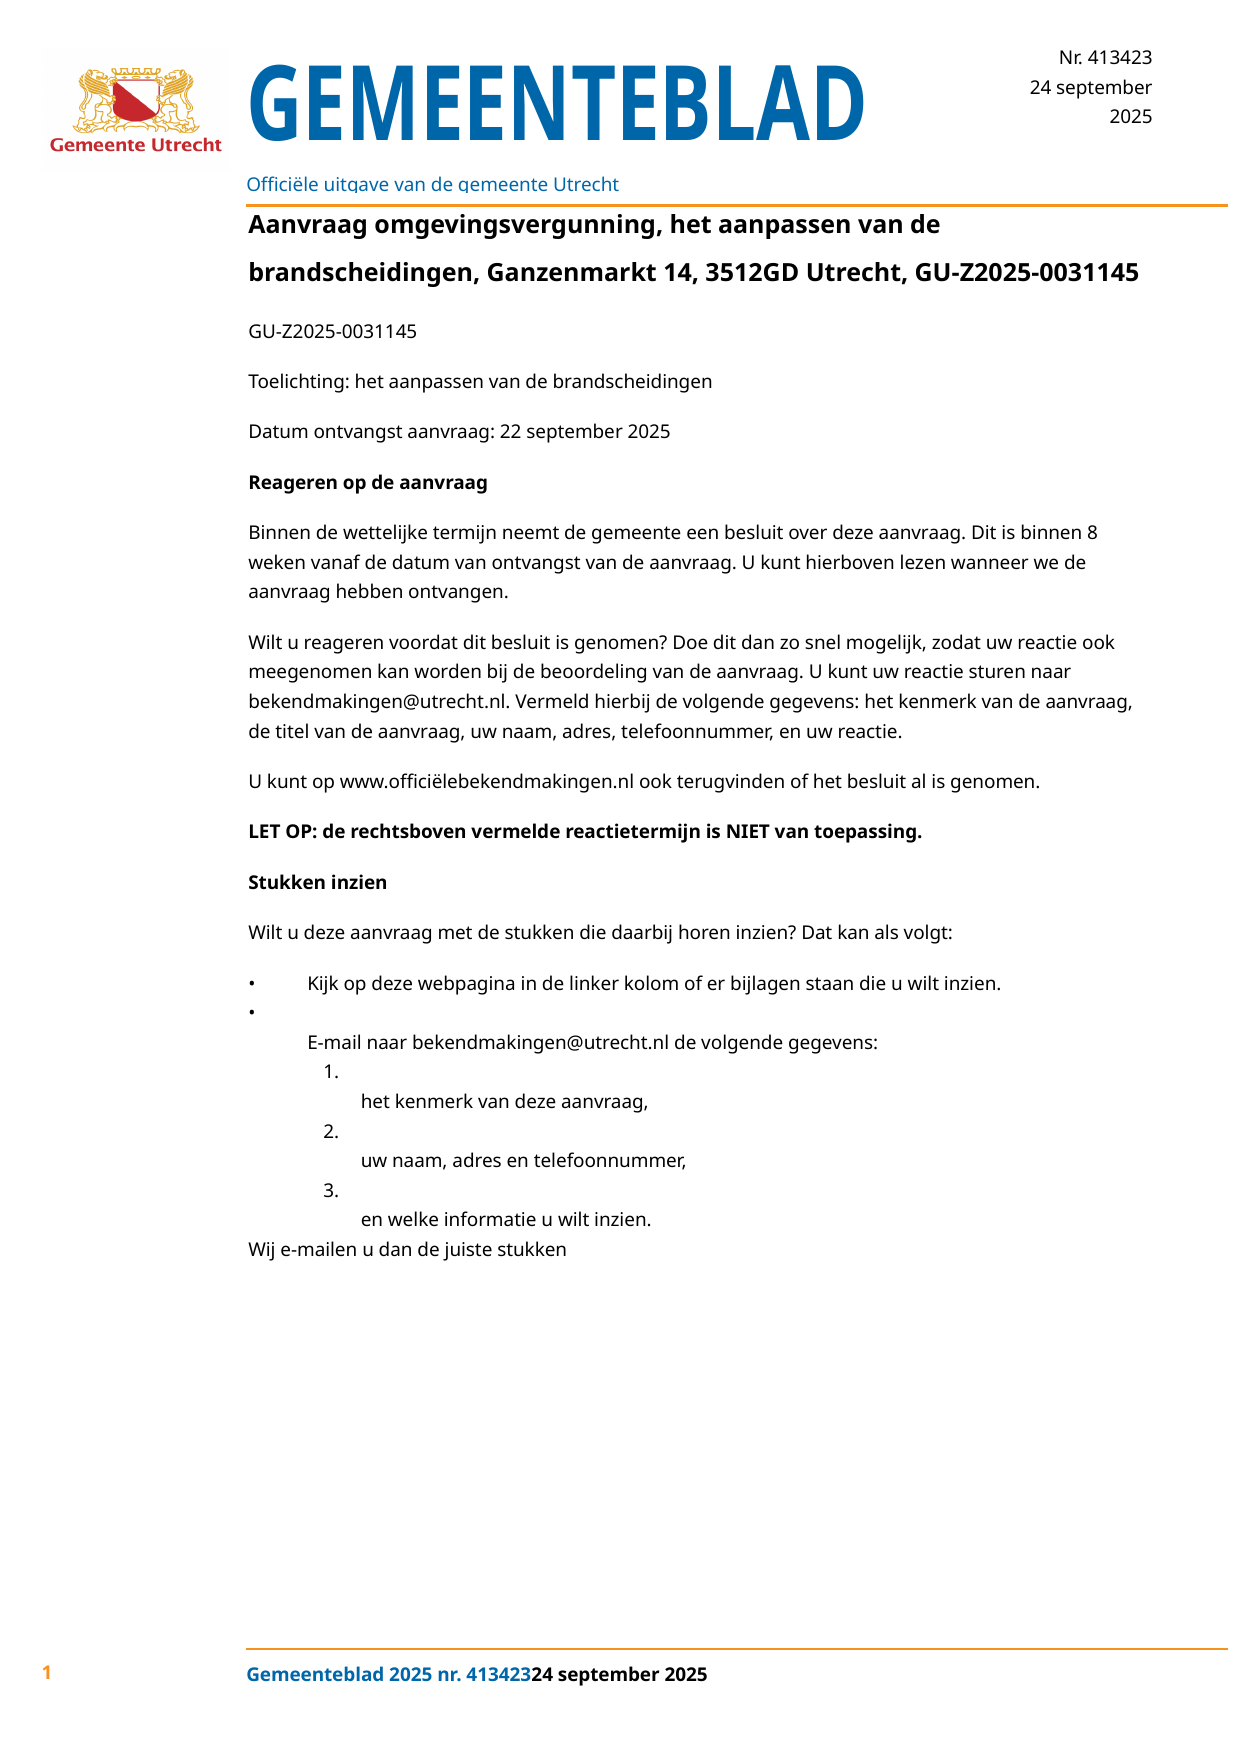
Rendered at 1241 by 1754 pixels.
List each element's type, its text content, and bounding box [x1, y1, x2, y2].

text U kunt op www.officiëlebekendmakingen.nl ook terugvinden of het besluit al is genomen. [248, 768, 1152, 794]
text Reageren op de aanvraag [248, 469, 1152, 495]
text Aanvraag omgevingsvergunning, het aanpassen van de brandscheidingen, Ganzenmarkt 14, 3512GD Utrecht, GU-Z2025-0031145 [248, 207, 1152, 288]
list het kenmerk van deze aanvraag, [323, 1088, 1152, 1114]
text Binnen de wettelijke termijn neemt de gemeente een besluit over deze aanvraag. Dit is binnen 8 weken vanaf de datum van ontvangst van de aanvraag. U kunt hierboven lezen wanneer we de aanvraag hebben ontvangen. [248, 519, 1152, 604]
list Kijk op deze webpagina in de linker kolom of er bijlagen staan die u wilt inzien. [248, 970, 1152, 996]
text Stukken inzien [248, 869, 1152, 895]
text Wilt u deze aanvraag met de stukken die daarbij horen inzien? Dat kan als volgt: [248, 919, 1152, 945]
list en welke informatie u wilt inzien. [323, 1207, 1152, 1232]
list E-mail naar bekendmakingen@utrecht.nl de volgende gegevens: [248, 1029, 1152, 1055]
text GU-Z2025-0031145 [248, 318, 1152, 344]
text LET OP: de rechtsboven vermelde reactietermijn is NIET van toepassing. [248, 819, 1152, 844]
text Wilt u reageren voordat dit besluit is genomen? Doe dit dan zo snel mogelijk, zodat uw reactie ook meegenomen kan worden bij de beoordeling van de aanvraag. U kunt uw reactie sturen naar bekendmakingen@utrecht.nl. Vermeld hierbij de volgende gegevens: het kenmerk van de aanvraag, de titel van de aanvraag, uw naam, adres, telefoonnummer, en uw reactie. [248, 629, 1152, 744]
picture [41, 47, 231, 172]
list uw naam, adres en telefoonnummer, [323, 1147, 1152, 1173]
text Datum ontvangst aanvraag: 22 september 2025 [248, 419, 1152, 444]
text Wij e-mailen u dan de juiste stukken [248, 1236, 1152, 1262]
text Toelichting: het aanpassen van de brandscheidingen [248, 368, 1152, 394]
